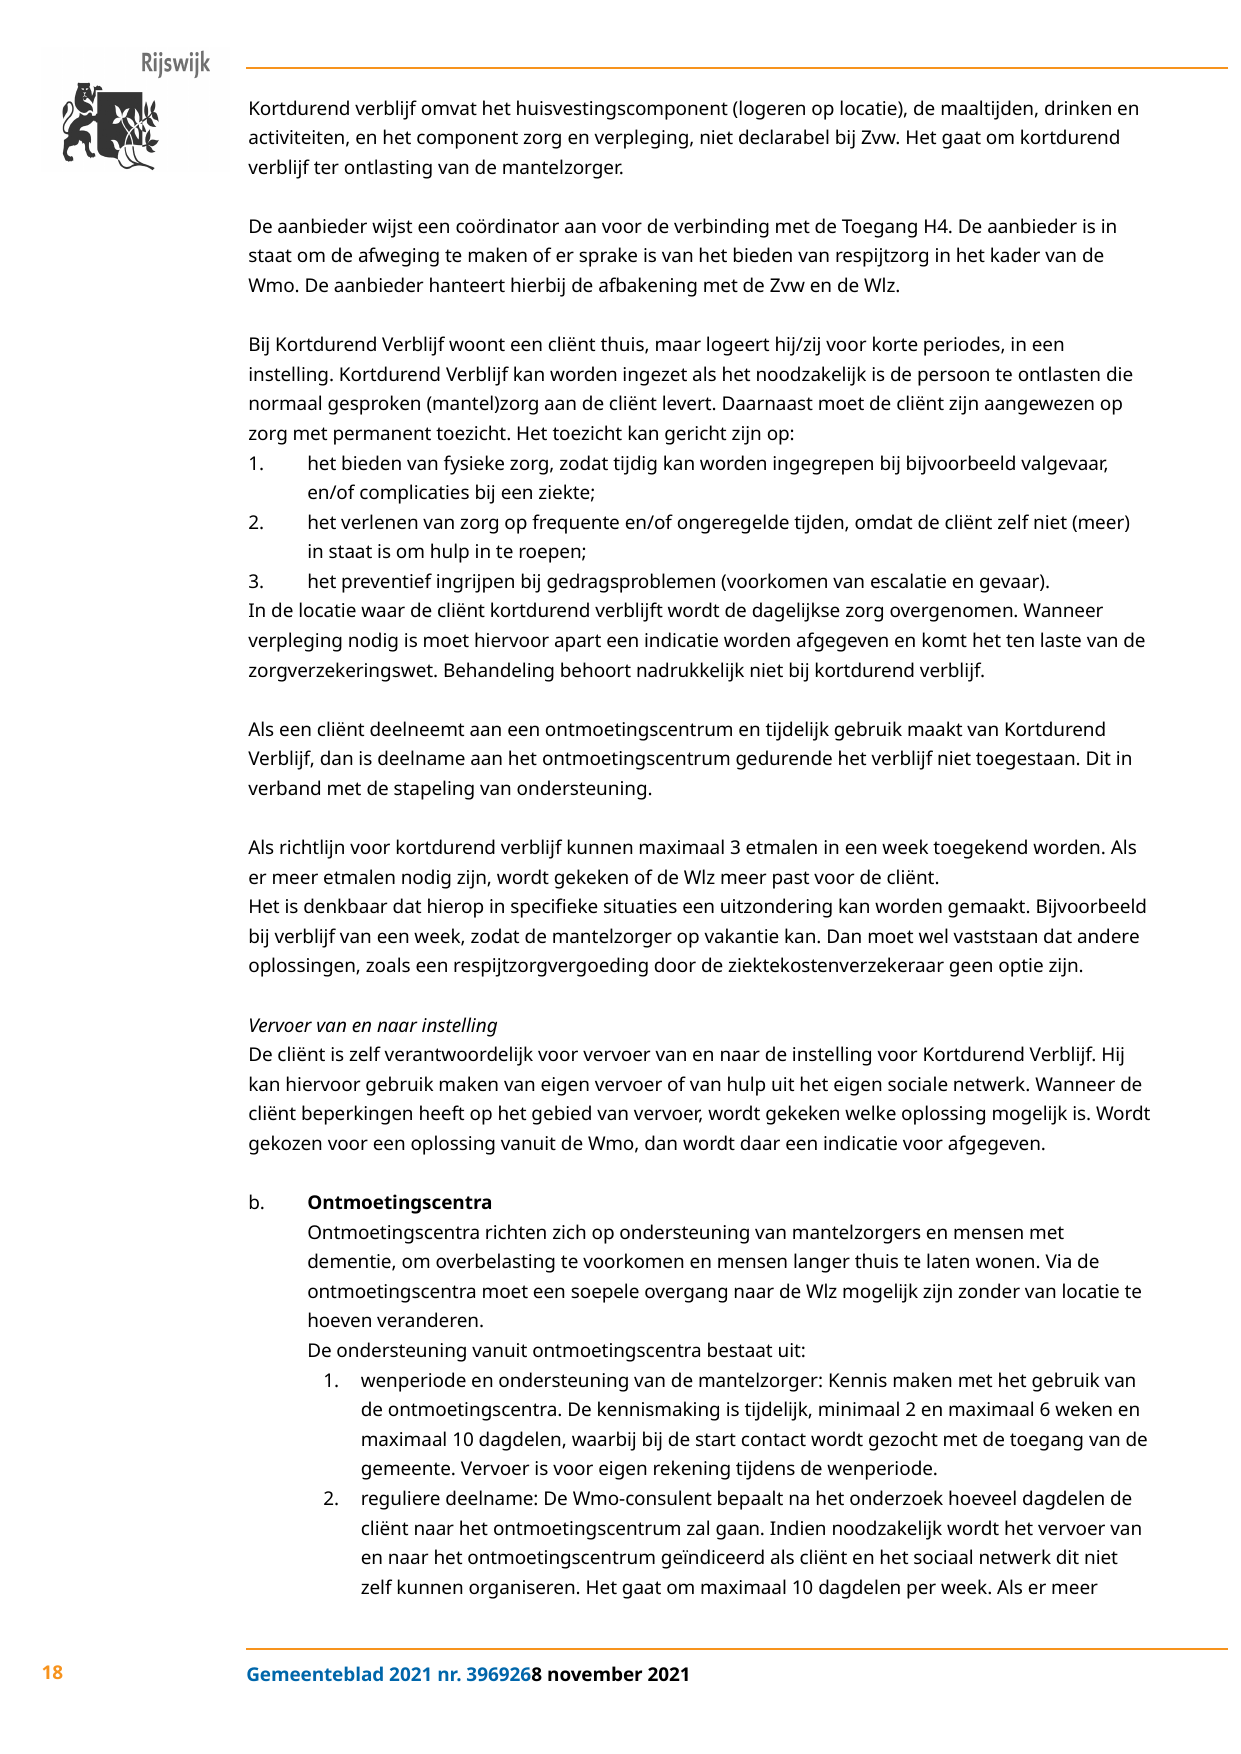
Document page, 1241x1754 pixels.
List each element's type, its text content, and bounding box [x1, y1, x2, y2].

list het preventief ingrijpen bij gedragsproblemen (voorkomen van escalatie en gevaar). [248, 568, 1152, 594]
text De aanbieder wijst een coördinator aan voor de verbinding met de Toegang H4. De aanbieder is in staat om de afweging te maken of er sprake is van het bieden van respijtzorg in het kader van de Wmo. De aanbieder hanteert hierbij de afbakening met de Zvw en de Wlz. [248, 213, 1152, 298]
list De ondersteuning vanuit ontmoetingscentra bestaat uit: [248, 1337, 1152, 1363]
list Ontmoetingscentra richten zich op ondersteuning van mantelzorgers en mensen met dementie, om overbelasting te voorkomen en mensen langer thuis te laten wonen. Via de ontmoetingscentra moet een soepele overgang naar de Wlz mogelijk zijn zonder van locatie te hoeven veranderen. [248, 1219, 1152, 1333]
list het verlenen van zorg op frequente en/of ongeregelde tijden, omdat de cliënt zelf niet (meer) in staat is om hulp in te roepen; [248, 509, 1152, 564]
text Als een cliënt deelneemt aan een ontmoetingscentrum en tijdelijk gebruik maakt van Kortdurend Verblijf, dan is deelname aan het ontmoetingscentrum gedurende het verblijf niet toegestaan. Dit in verband met de stapeling van ondersteuning. [248, 716, 1152, 801]
list wenperiode en ondersteuning van de mantelzorger: Kennis maken met het gebruik van de ontmoetingscentra. De kennismaking is tijdelijk, minimaal 2 en maximaal 6 weken en maximaal 10 dagdelen, waarbij bij de start contact wordt gezocht met de toegang van de gemeente. Vervoer is voor eigen rekening tijdens de wenperiode. [323, 1367, 1152, 1481]
list het bieden van fysieke zorg, zodat tijdig kan worden ingegrepen bij bijvoorbeeld valgevaar, en/of complicaties bij een ziekte; [248, 450, 1152, 505]
text Het is denkbaar dat hierop in specifieke situaties een uitzondering kan worden gemaakt. Bijvoorbeeld bij verblijf van een week, zodat de mantelzorger op vakantie kan. Dan moet wel vaststaan dat andere oplossingen, zoals een respijtzorgvergoeding door de ziektekostenverzekeraar geen optie zijn. [248, 893, 1152, 978]
list reguliere deelname: De Wmo-consulent bepaalt na het onderzoek hoeveel dagdelen de cliënt naar het ontmoetingscentrum zal gaan. Indien noodzakelijk wordt het vervoer van en naar het ontmoetingscentrum geïndiceerd als cliënt en het sociaal netwerk dit niet zelf kunnen organiseren. Het gaat om maximaal 10 dagdelen per week. Als er meer [323, 1485, 1152, 1600]
text Vervoer van en naar instelling [248, 1012, 1152, 1038]
text In de locatie waar de cliënt kortdurend verblijft wordt de dagelijkse zorg overgenomen. Wanneer verpleging nodig is moet hiervoor apart een indicatie worden afgegeven en komt het ten laste van de zorgverzekeringswet. Behandeling behoort nadrukkelijk niet bij kortdurend verblijf. [248, 598, 1152, 683]
text instelling. Kortdurend Verblijf kan worden ingezet als het noodzakelijk is de persoon te ontlasten die normaal gesproken (mantel)zorg aan de cliënt levert. Daarnaast moet de cliënt zijn aangewezen op zorg met permanent toezicht. Het toezicht kan gericht zijn op: [248, 361, 1152, 446]
text Bij Kortdurend Verblijf woont een cliënt thuis, maar logeert hij/zij voor korte periodes, in een [248, 331, 1152, 357]
text Als richtlijn voor kortdurend verblijf kunnen maximaal 3 etmalen in een week toegekend worden. Als er meer etmalen nodig zijn, wordt gekeken of de Wlz meer past voor de cliënt. [248, 834, 1152, 890]
text De cliënt is zelf verantwoordelijk voor vervoer van en naar de instelling voor Kortdurend Verblijf. Hij kan hiervoor gebruik maken van eigen vervoer of van hulp uit het eigen sociale netwerk. Wanneer de cliënt beperkingen heeft op het gebied van vervoer, wordt gekeken welke oplossing mogelijk is. Wordt gekozen voor een oplossing vanuit de Wmo, dan wordt daar een indicatie voor afgegeven. [248, 1041, 1152, 1156]
text Kortdurend verblijf omvat het huisvestingscomponent (logeren op locatie), de maaltijden, drinken en activiteiten, en het component zorg en verpleging, niet declarabel bij Zvw. Het gaat om kortdurend verblijf ter ontlasting van de mantelzorger. [248, 95, 1152, 180]
picture [41, 47, 231, 172]
list Ontmoetingscentra [248, 1189, 1152, 1215]
